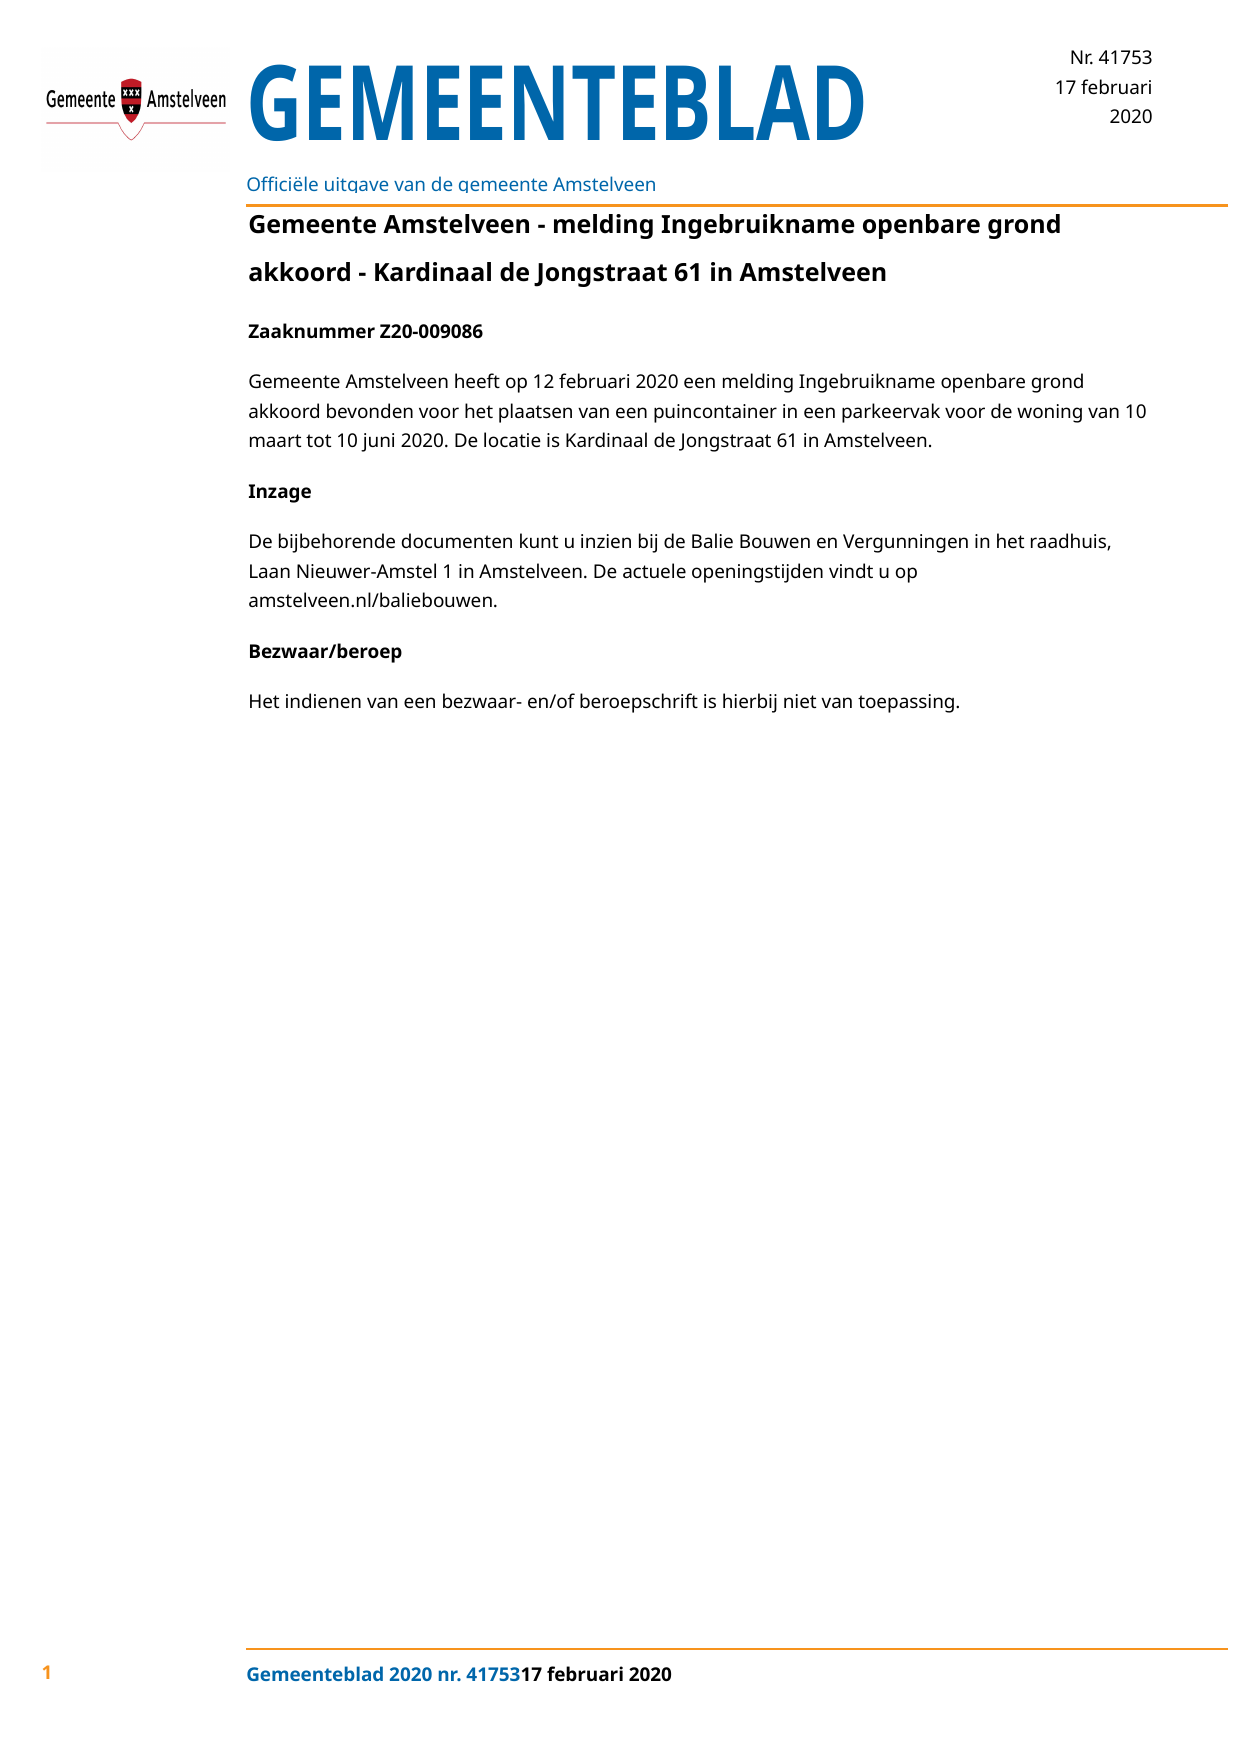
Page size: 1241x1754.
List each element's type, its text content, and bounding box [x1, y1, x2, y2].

text Inzage [248, 478, 1152, 504]
text Gemeente Amstelveen heeft op 12 februari 2020 een melding Ingebruikname openbare grond akkoord bevonden voor het plaatsen van een puincontainer in een parkeervak voor de woning van 10 maart tot 10 juni 2020. De locatie is Kardinaal de Jongstraat 61 in Amstelveen. [248, 368, 1152, 453]
text Gemeente Amstelveen - melding Ingebruikname openbare grond akkoord - Kardinaal de Jongstraat 61 in Amstelveen [248, 207, 1152, 288]
text De bijbehorende documenten kunt u inzien bij de Balie Bouwen en Vergunningen in het raadhuis, Laan Nieuwer-Amstel 1 in Amstelveen. De actuele openingstijden vindt u op amstelveen.nl/baliebouwen. [248, 528, 1152, 613]
text Het indienen van een bezwaar- en/of beroepschrift is hierbij niet van toepassing. [248, 688, 1152, 714]
picture [41, 47, 231, 172]
text Zaaknummer Z20-009086 [248, 318, 1152, 344]
text Bezwaar/beroep [248, 638, 1152, 664]
